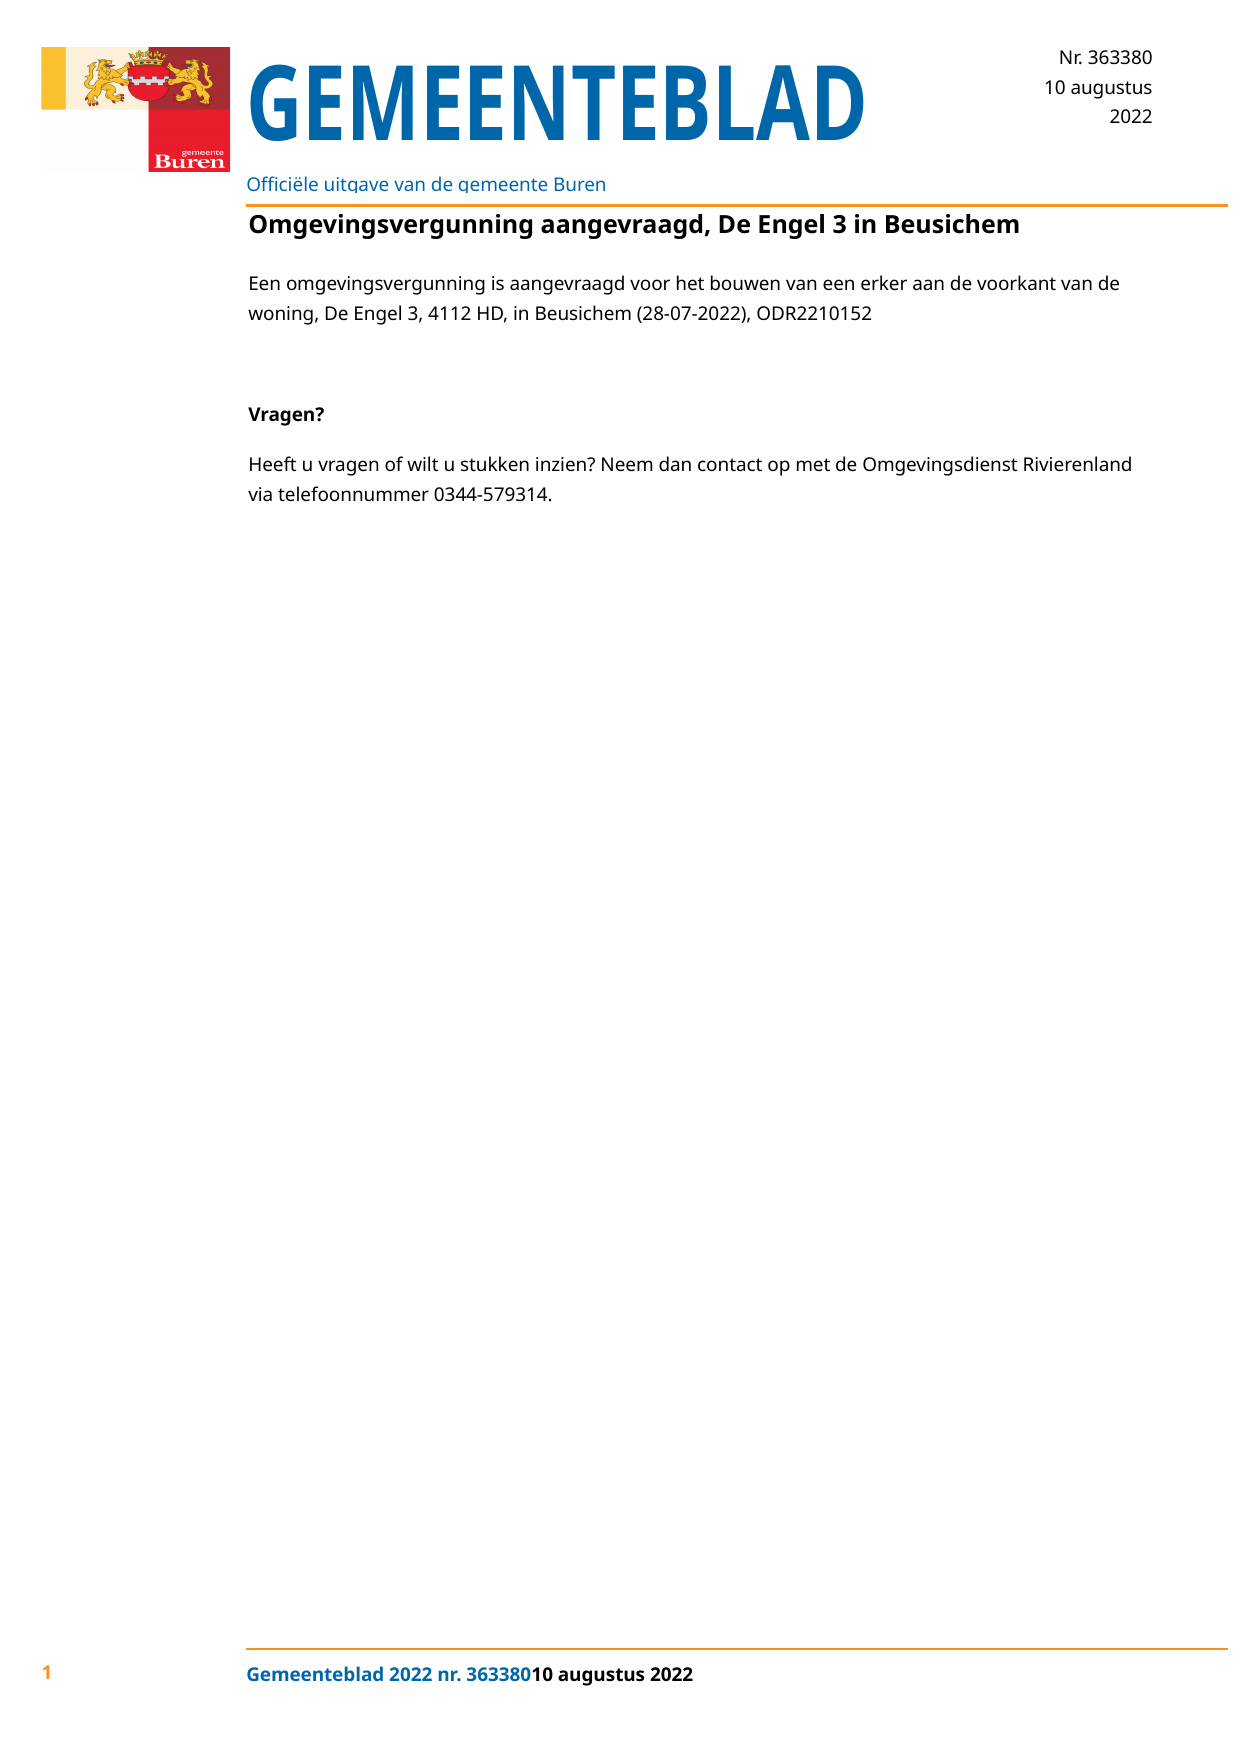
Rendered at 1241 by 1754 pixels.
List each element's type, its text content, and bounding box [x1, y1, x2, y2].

picture [41, 47, 231, 172]
text Vragen? [248, 401, 1152, 426]
text Heeft u vragen of wilt u stukken inzien? Neem dan contact op met de Omgevingsdienst Rivierenland via telefoonnummer 0344-579314. [248, 451, 1152, 506]
text Een omgevingsvergunning is aangevraagd voor het bouwen van een erker aan de voorkant van de woning, De Engel 3, 4112 HD, in Beusichem (28-07-2022), ODR2210152 [248, 270, 1152, 326]
text Omgevingsvergunning aangevraagd, De Engel 3 in Beusichem [248, 207, 1152, 241]
